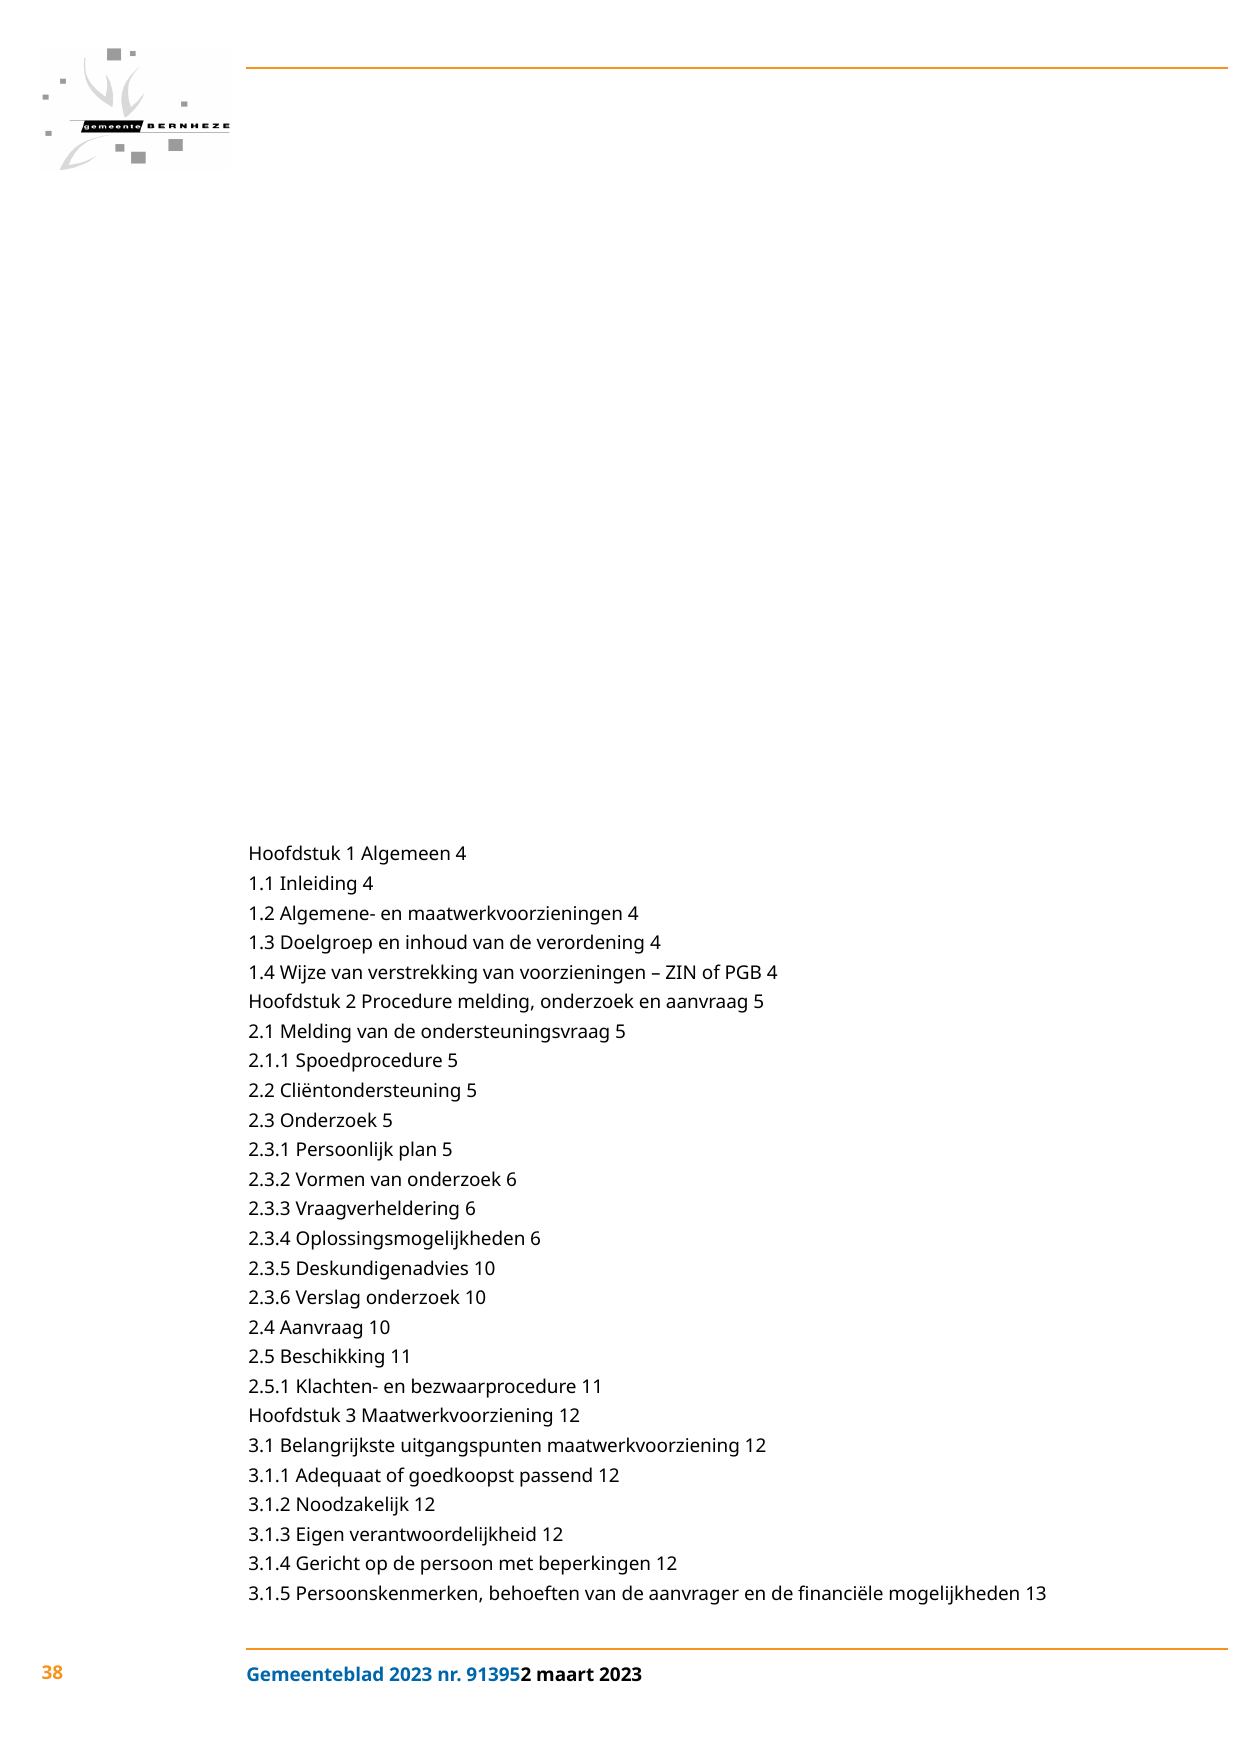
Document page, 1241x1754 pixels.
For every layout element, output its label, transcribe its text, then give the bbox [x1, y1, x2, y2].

text 1.4 Wijze van verstrekking van voorzieningen – ZIN of PGB 4 [248, 959, 1152, 984]
text 2.5.1 Klachten- en bezwaarprocedure 11 [248, 1373, 1152, 1399]
text 3.1 Belangrijkste uitgangspunten maatwerkvoorziening 12 [248, 1432, 1152, 1458]
text 2.3.6 Verslag onderzoek 10 [248, 1284, 1152, 1310]
text 2.1 Melding van de ondersteuningsvraag 5 [248, 1018, 1152, 1044]
text 2.4 Aanvraag 10 [248, 1314, 1152, 1339]
text 1.2 Algemene- en maatwerkvoorzieningen 4 [248, 900, 1152, 925]
text 3.1.4 Gericht op de persoon met beperkingen 12 [248, 1551, 1152, 1576]
text 1.3 Doelgroep en inhoud van de verordening 4 [248, 929, 1152, 955]
text 3.1.2 Noodzakelijk 12 [248, 1491, 1152, 1517]
picture [41, 47, 231, 172]
text 2.3 Onderzoek 5 [248, 1107, 1152, 1132]
text 3.1.5 Persoonskenmerken, behoeften van de aanvrager en de financiële mogelijkheden 13 [248, 1580, 1152, 1606]
text 2.3.3 Vraagverheldering 6 [248, 1196, 1152, 1221]
text 2.1.1 Spoedprocedure 5 [248, 1048, 1152, 1073]
text Hoofdstuk 2 Procedure melding, onderzoek en aanvraag 5 [248, 988, 1152, 1014]
text 2.2 Cliëntondersteuning 5 [248, 1077, 1152, 1103]
text 3.1.1 Adequaat of goedkoopst passend 12 [248, 1462, 1152, 1487]
text 2.3.4 Oplossingsmogelijkheden 6 [248, 1225, 1152, 1251]
text 2.5 Beschikking 11 [248, 1343, 1152, 1369]
text 2.3.1 Persoonlijk plan 5 [248, 1136, 1152, 1162]
text 2.3.5 Deskundigenadvies 10 [248, 1255, 1152, 1280]
text Hoofdstuk 3 Maatwerkvoorziening 12 [248, 1403, 1152, 1428]
text 2.3.2 Vormen van onderzoek 6 [248, 1166, 1152, 1192]
text Hoofdstuk 1 Algemeen 4 [248, 841, 1152, 866]
text 3.1.3 Eigen verantwoordelijkheid 12 [248, 1521, 1152, 1547]
text 1.1 Inleiding 4 [248, 870, 1152, 896]
